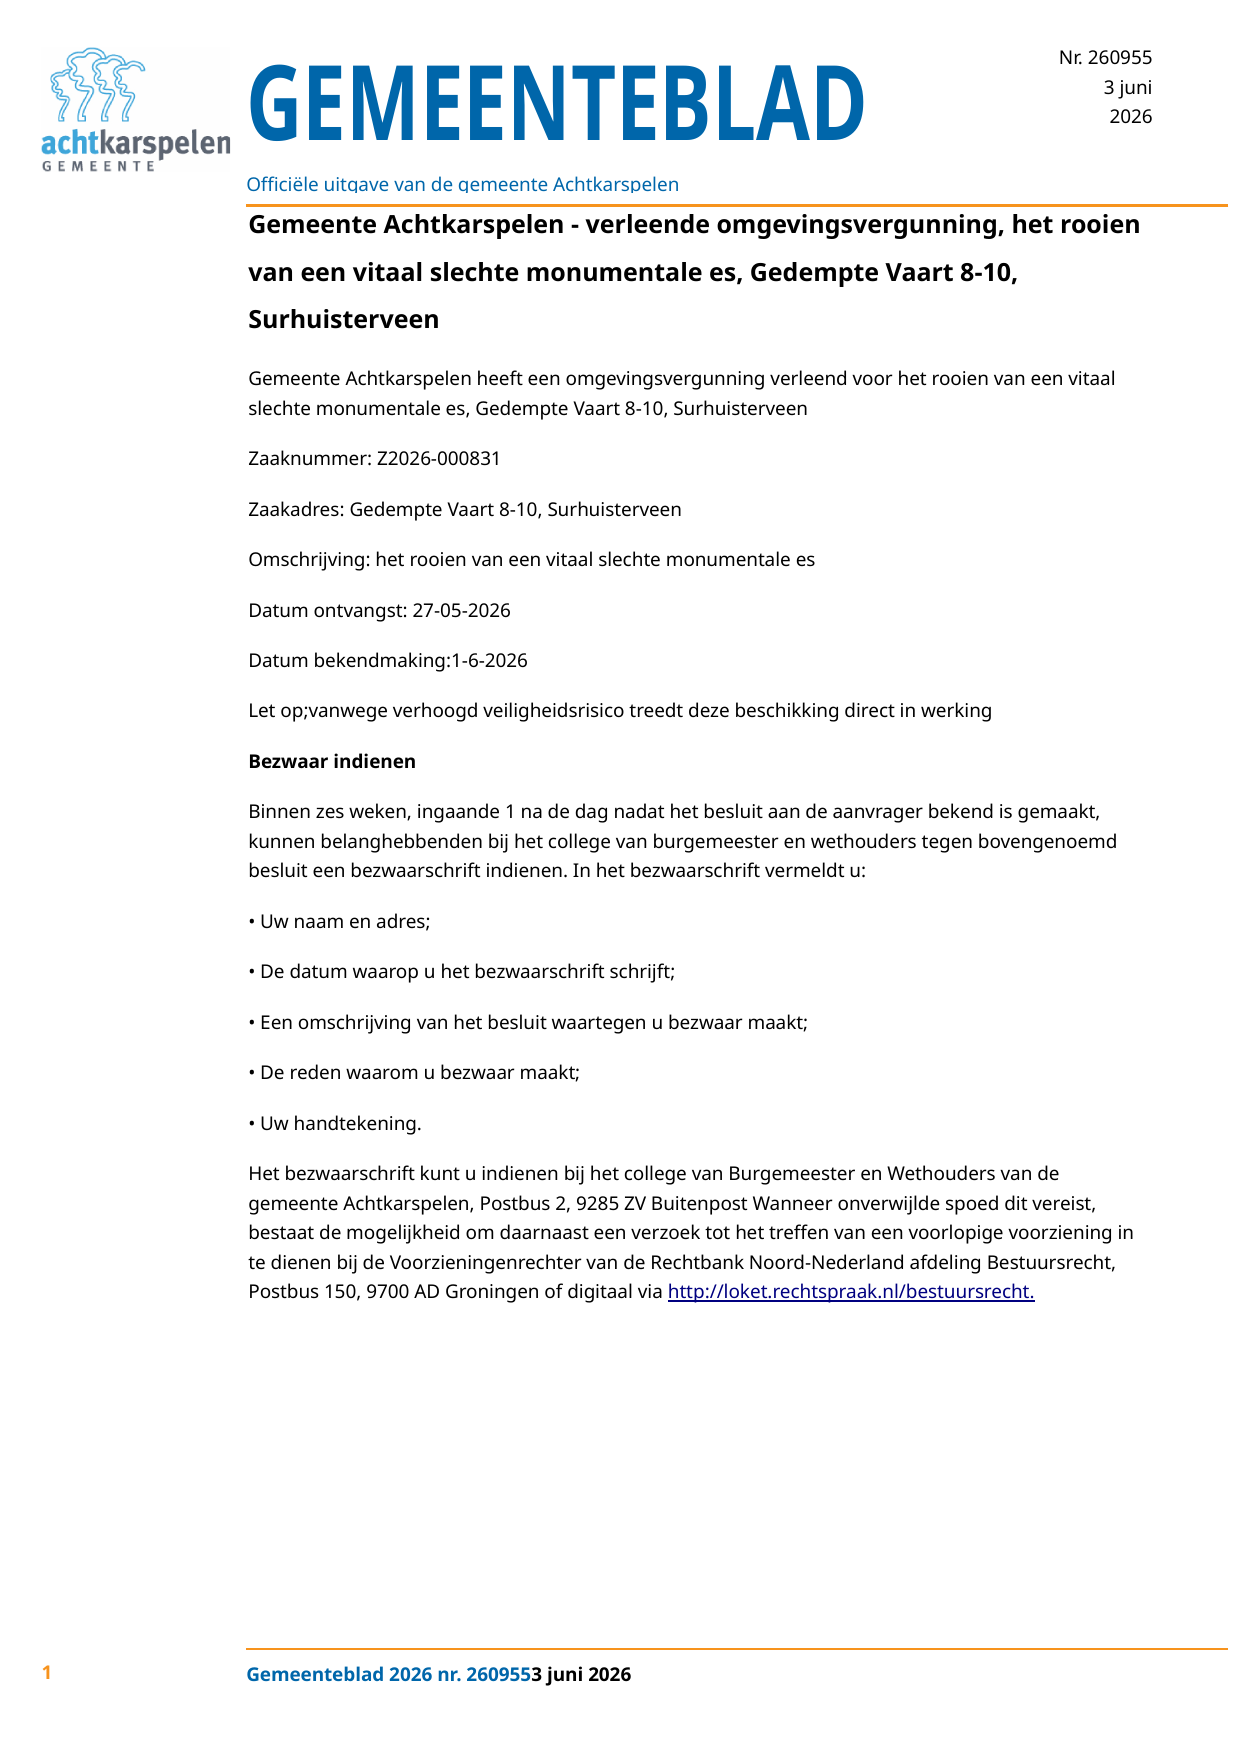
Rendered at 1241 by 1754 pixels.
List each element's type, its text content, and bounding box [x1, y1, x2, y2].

text Zaakadres: Gedempte Vaart 8-10, Surhuisterveen [248, 496, 1152, 522]
picture [41, 47, 231, 172]
text Bezwaar indienen [248, 748, 1152, 774]
text • Uw handtekening. [248, 1110, 1152, 1135]
text Gemeente Achtkarspelen - verleende omgevingsvergunning, het rooien van een vitaal slechte monumentale es, Gedempte Vaart 8-10, Surhuisterveen [248, 207, 1152, 336]
text Het bezwaarschrift kunt u indienen bij het college van Burgemeester en Wethouders van de gemeente Achtkarspelen, Postbus 2, 9285 ZV Buitenpost Wanneer onverwijlde spoed dit vereist, bestaat de mogelijkheid om daarnaast een verzoek tot het treffen van een voorlopige voorziening in te dienen bij de Voorzieningenrechter van de Rechtbank Noord-Nederland afdeling Bestuursrecht, Postbus 150, 9700 AD Groningen of digitaal via http://loket.rechtspraak.nl/bestuursrecht. [248, 1160, 1152, 1304]
text Datum ontvangst: 27-05-2026 [248, 597, 1152, 622]
text • De reden waarom u bezwaar maakt; [248, 1059, 1152, 1085]
text • De datum waarop u het bezwaarschrift schrijft; [248, 958, 1152, 984]
text • Een omschrijving van het besluit waartegen u bezwaar maakt; [248, 1009, 1152, 1034]
text Binnen zes weken, ingaande 1 na de dag nadat het besluit aan de aanvrager bekend is gemaakt, kunnen belanghebbenden bij het college van burgemeester en wethouders tegen bovengenoemd besluit een bezwaarschrift indienen. In het bezwaarschrift vermeldt u: [248, 798, 1152, 883]
text Zaaknummer: Z2026-000831 [248, 446, 1152, 471]
text Let op;vanwege verhoogd veiligheidsrisico treedt deze beschikking direct in werking [248, 698, 1152, 723]
text • Uw naam en adres; [248, 908, 1152, 934]
text Omschrijving: het rooien van een vitaal slechte monumentale es [248, 546, 1152, 572]
text Gemeente Achtkarspelen heeft een omgevingsvergunning verleend voor het rooien van een vitaal slechte monumentale es, Gedempte Vaart 8-10, Surhuisterveen [248, 366, 1152, 421]
text Datum bekendmaking:1-6-2026 [248, 647, 1152, 673]
